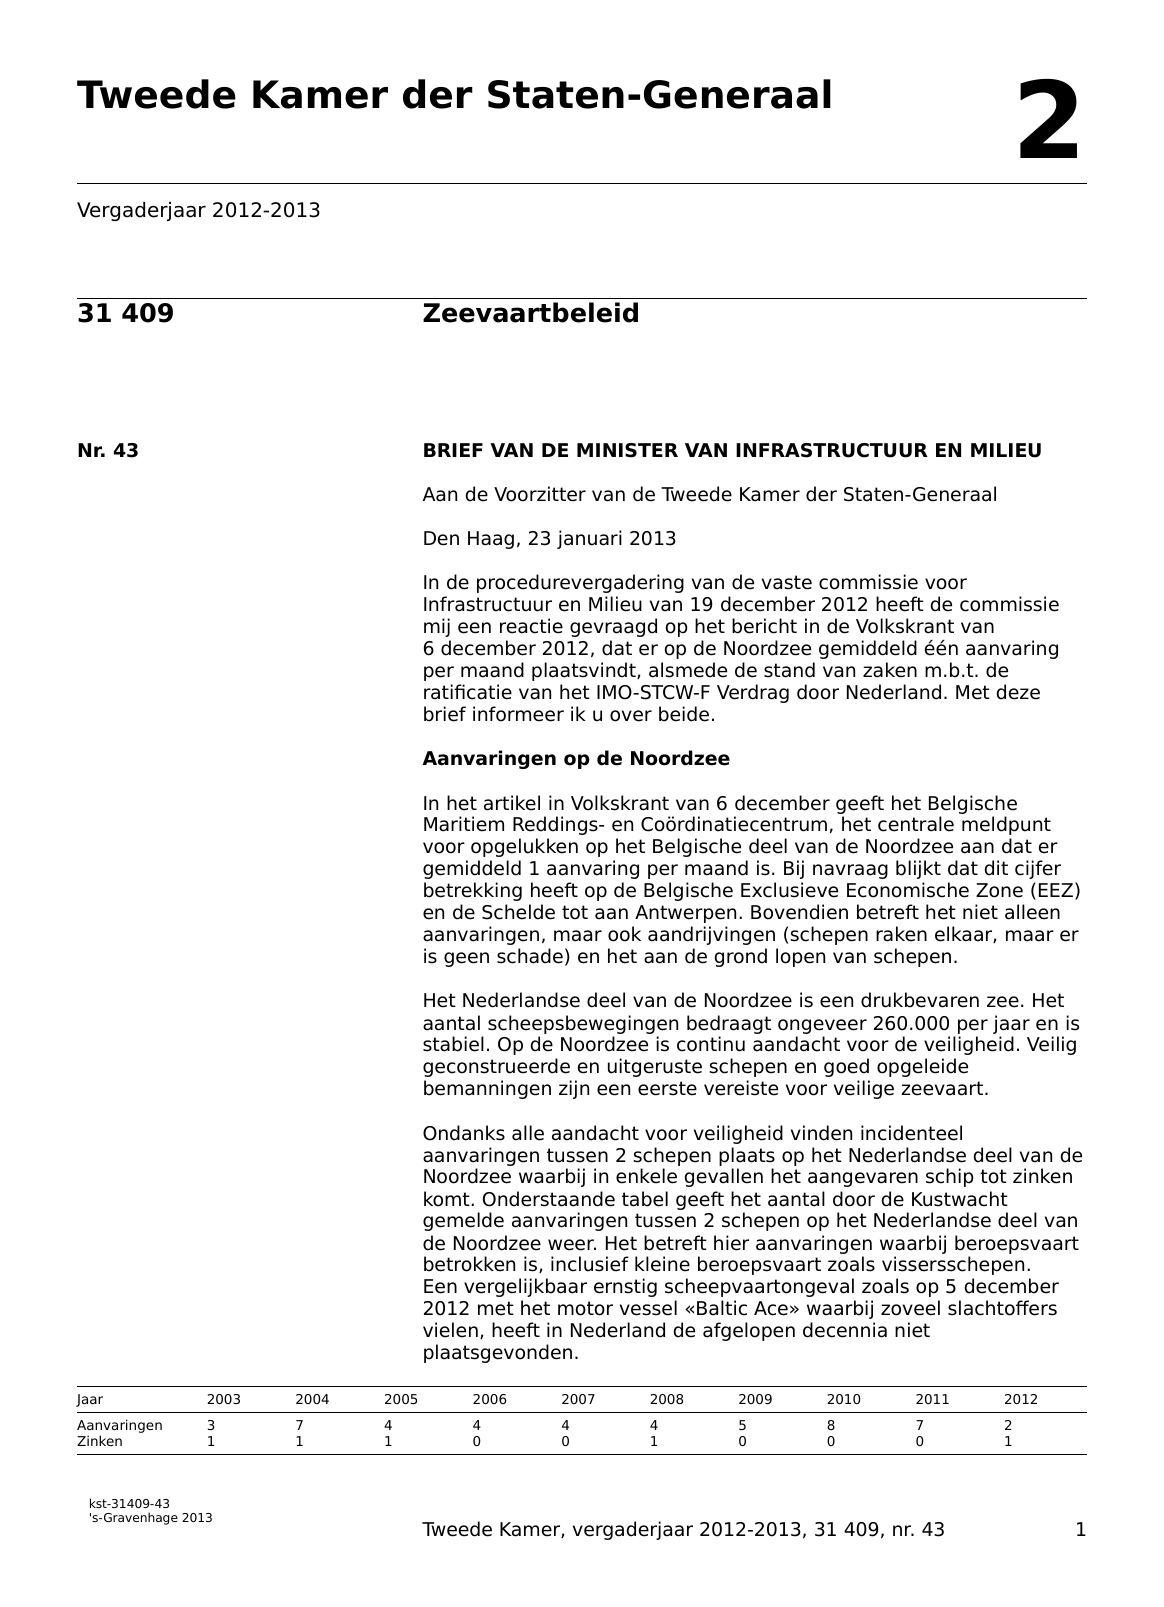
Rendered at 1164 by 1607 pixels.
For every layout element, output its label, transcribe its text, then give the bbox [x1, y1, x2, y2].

text 's-Gravenhage 2013 [88, 1511, 323, 1525]
table_header 2009 [732, 1387, 821, 1412]
table_header 2011 [909, 1387, 998, 1412]
table_cell 1 [201, 1434, 289, 1454]
table_cell 1 [998, 1434, 1087, 1454]
table_header 2010 [821, 1387, 909, 1412]
table_cell Vergaderjaar 2012-2013 [77, 184, 1087, 298]
subtitle 31 409 Zeevaartbeleid [77, 299, 1087, 329]
text In het artikel in Volkskrant van 6 december geeft het Belgische Maritiem Reddings- en Coördinatiecentrum, het centrale meldpunt voor opgelukken op het Belgische deel van de Noordzee aan dat er gemiddeld 1 aanvaring per maand is. Bij navraag blijkt dat dit cijfer betrekking heeft op de Belgische Exclusieve Economische Zone (EEZ) en de Schelde tot aan Antwerpen. Bovendien betreft het niet alleen aanvaringen, maar ook aandrijvingen (schepen raken elkaar, maar er is geen schade) en het aan de grond lopen van schepen. [422, 792, 1087, 968]
table_header Tweede Kamer der Staten-Generaal [77, 59, 886, 183]
table_cell 4 [466, 1413, 555, 1434]
table_header 2006 [466, 1387, 555, 1412]
table_cell 0 [732, 1434, 821, 1454]
table_cell 4 [378, 1413, 466, 1434]
table_cell 4 [555, 1413, 644, 1434]
table_cell 0 [909, 1434, 998, 1454]
table_cell 2 [998, 1413, 1087, 1434]
table_cell 0 [555, 1434, 644, 1454]
table_cell 1 [644, 1434, 732, 1454]
table_header Jaar [77, 1387, 201, 1412]
table_cell 4 [644, 1413, 732, 1434]
text Aan de Voorzitter van de Tweede Kamer der Staten-Generaal [422, 484, 1087, 506]
text Den Haag, 23 januari 2013 [422, 528, 1087, 550]
table_header 2012 [998, 1387, 1087, 1412]
table_header 2008 [644, 1387, 732, 1412]
subtitle Nr. 43 BRIEF VAN DE MINISTER VAN INFRASTRUCTUUR EN MILIEU [77, 440, 1087, 462]
text Ondanks alle aandacht voor veiligheid vinden incidenteel aanvaringen tussen 2 schepen plaats op het Nederlandse deel van de Noordzee waarbij in enkele gevallen het aangevaren schip tot zinken komt. Onderstaande tabel geeft het aantal door de Kustwacht gemelde aanvaringen tussen 2 schepen op het Nederlandse deel van de Noordzee weer. Het betreft hier aanvaringen waarbij beroepsvaart betrokken is, inclusief kleine beroepsvaart zoals vissersschepen. [422, 1122, 1087, 1276]
table_cell 8 [821, 1413, 909, 1434]
table_cell 1 [378, 1434, 466, 1454]
text Het Nederlandse deel van de Noordzee is een drukbevaren zee. Het aantal scheepsbewegingen bedraagt ongeveer 260.000 per jaar en is stabiel. Op de Noordzee is continu aandacht voor de veiligheid. Veilig geconstrueerde en uitgeruste schepen en goed opgeleide bemanningen zijn een eerste vereiste voor veilige zeevaart. [422, 990, 1087, 1100]
table_cell 7 [289, 1413, 378, 1434]
table_header 2007 [555, 1387, 644, 1412]
table_cell 0 [821, 1434, 909, 1454]
table_header 2 [886, 59, 1087, 183]
table_cell 0 [466, 1434, 555, 1454]
table_cell Aanvaringen [77, 1413, 201, 1434]
table_header 2005 [378, 1387, 466, 1412]
text kst-31409-43 [88, 1497, 323, 1511]
table_cell 5 [732, 1413, 821, 1434]
subtitle Aanvaringen op de Noordzee [422, 748, 1087, 770]
text In de procedurevergadering van de vaste commissie voor Infrastructuur en Milieu van 19 december 2012 heeft de commissie mij een reactie gevraagd op het bericht in de Volkskrant van 6 december 2012, dat er op de Noordzee gemiddeld één aanvaring per maand plaatsvindt, alsmede de stand van zaken m.b.t. de ratificatie van het IMO-STCW-F Verdrag door Nederland. Met deze brief informeer ik u over beide. [422, 572, 1087, 726]
table_header 2003 [201, 1387, 289, 1412]
text Een vergelijkbaar ernstig scheepvaartongeval zoals op 5 december 2012 met het motor vessel «Baltic Ace» waarbij zoveel slachtoffers vielen, heeft in Nederland de afgelopen decennia niet plaatsgevonden. [422, 1276, 1087, 1364]
table_cell 1 [289, 1434, 378, 1454]
table_cell Zinken [77, 1434, 201, 1454]
table_header 2004 [289, 1387, 378, 1412]
table_cell 7 [909, 1413, 998, 1434]
table_cell 3 [201, 1413, 289, 1434]
